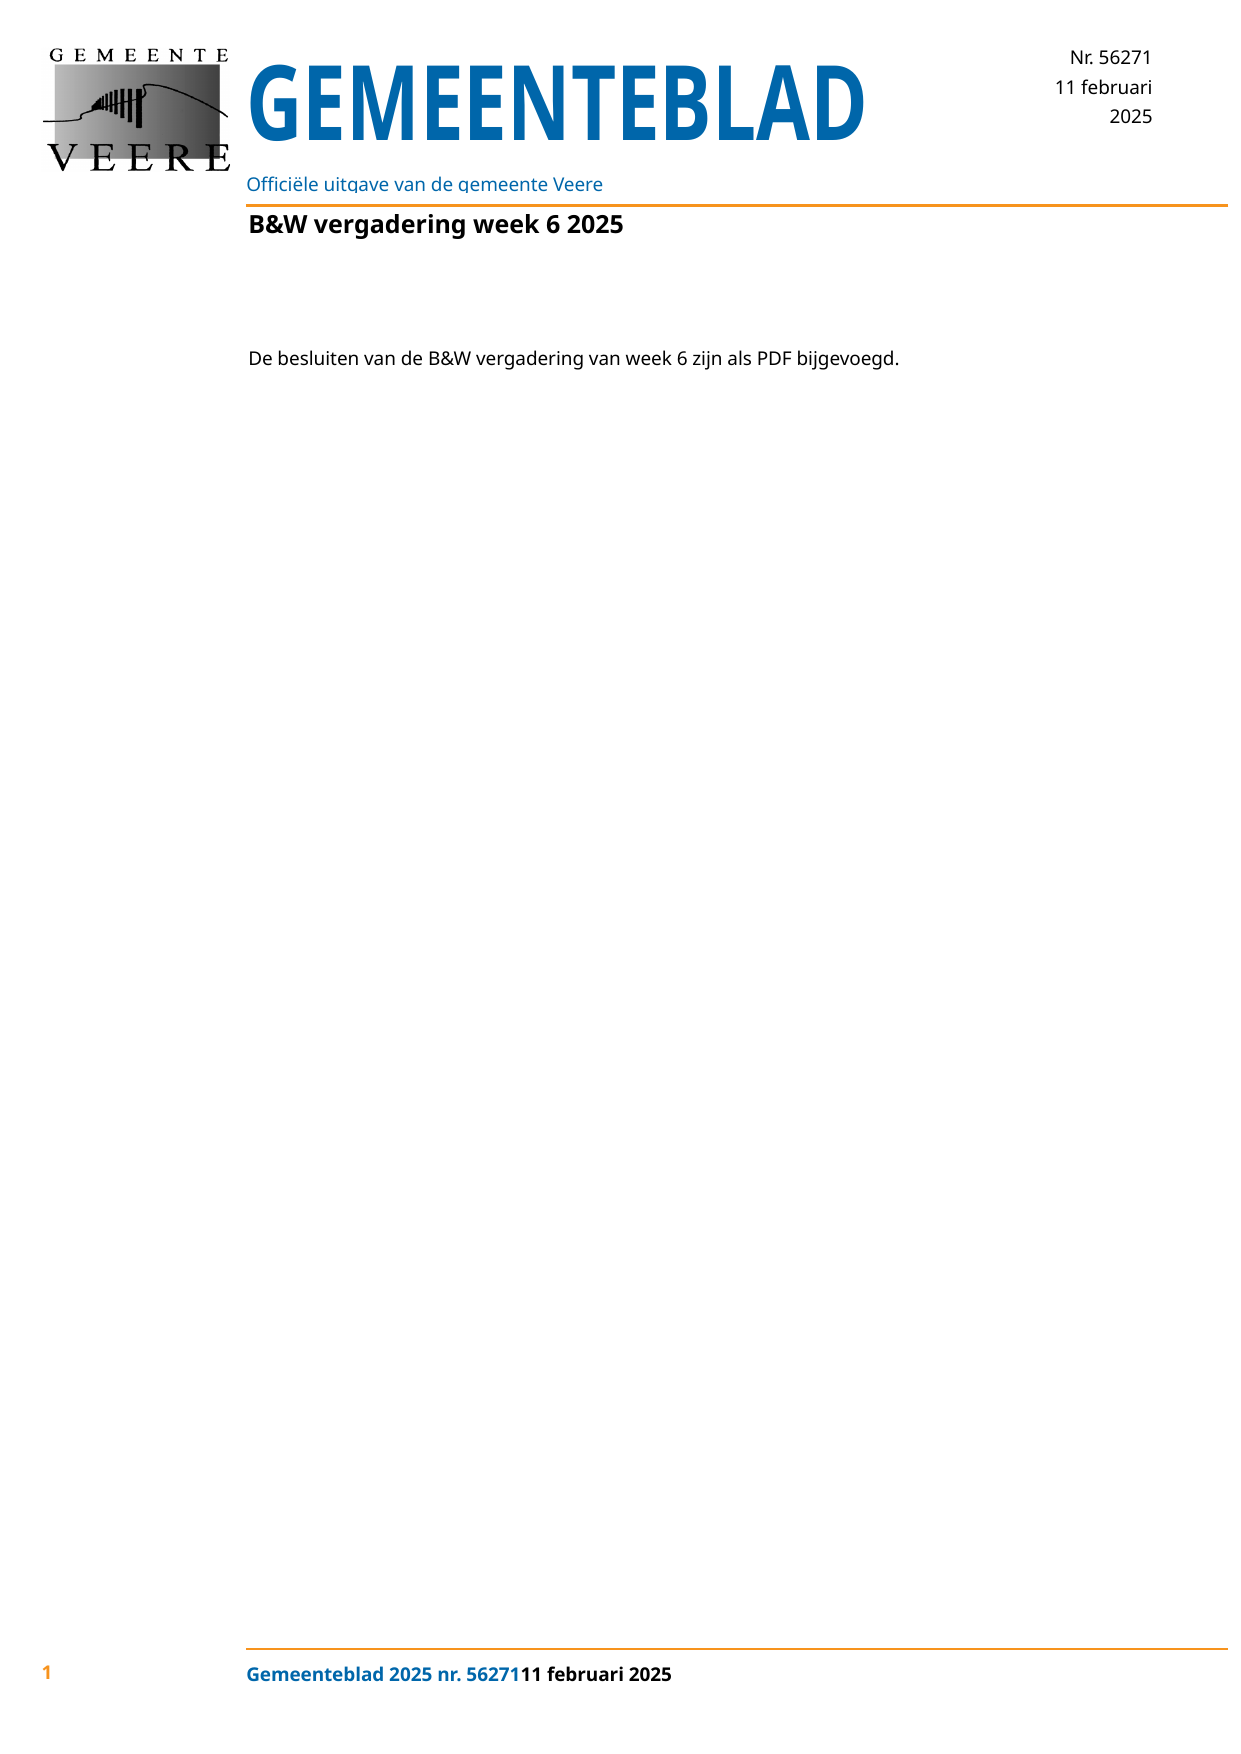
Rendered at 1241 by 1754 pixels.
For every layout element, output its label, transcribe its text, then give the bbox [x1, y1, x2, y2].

text B&W vergadering week 6 2025 [248, 207, 1152, 241]
text De besluiten van de B&W vergadering van week 6 zijn als PDF bijgevoegd. [248, 345, 1152, 371]
picture [41, 47, 231, 172]
